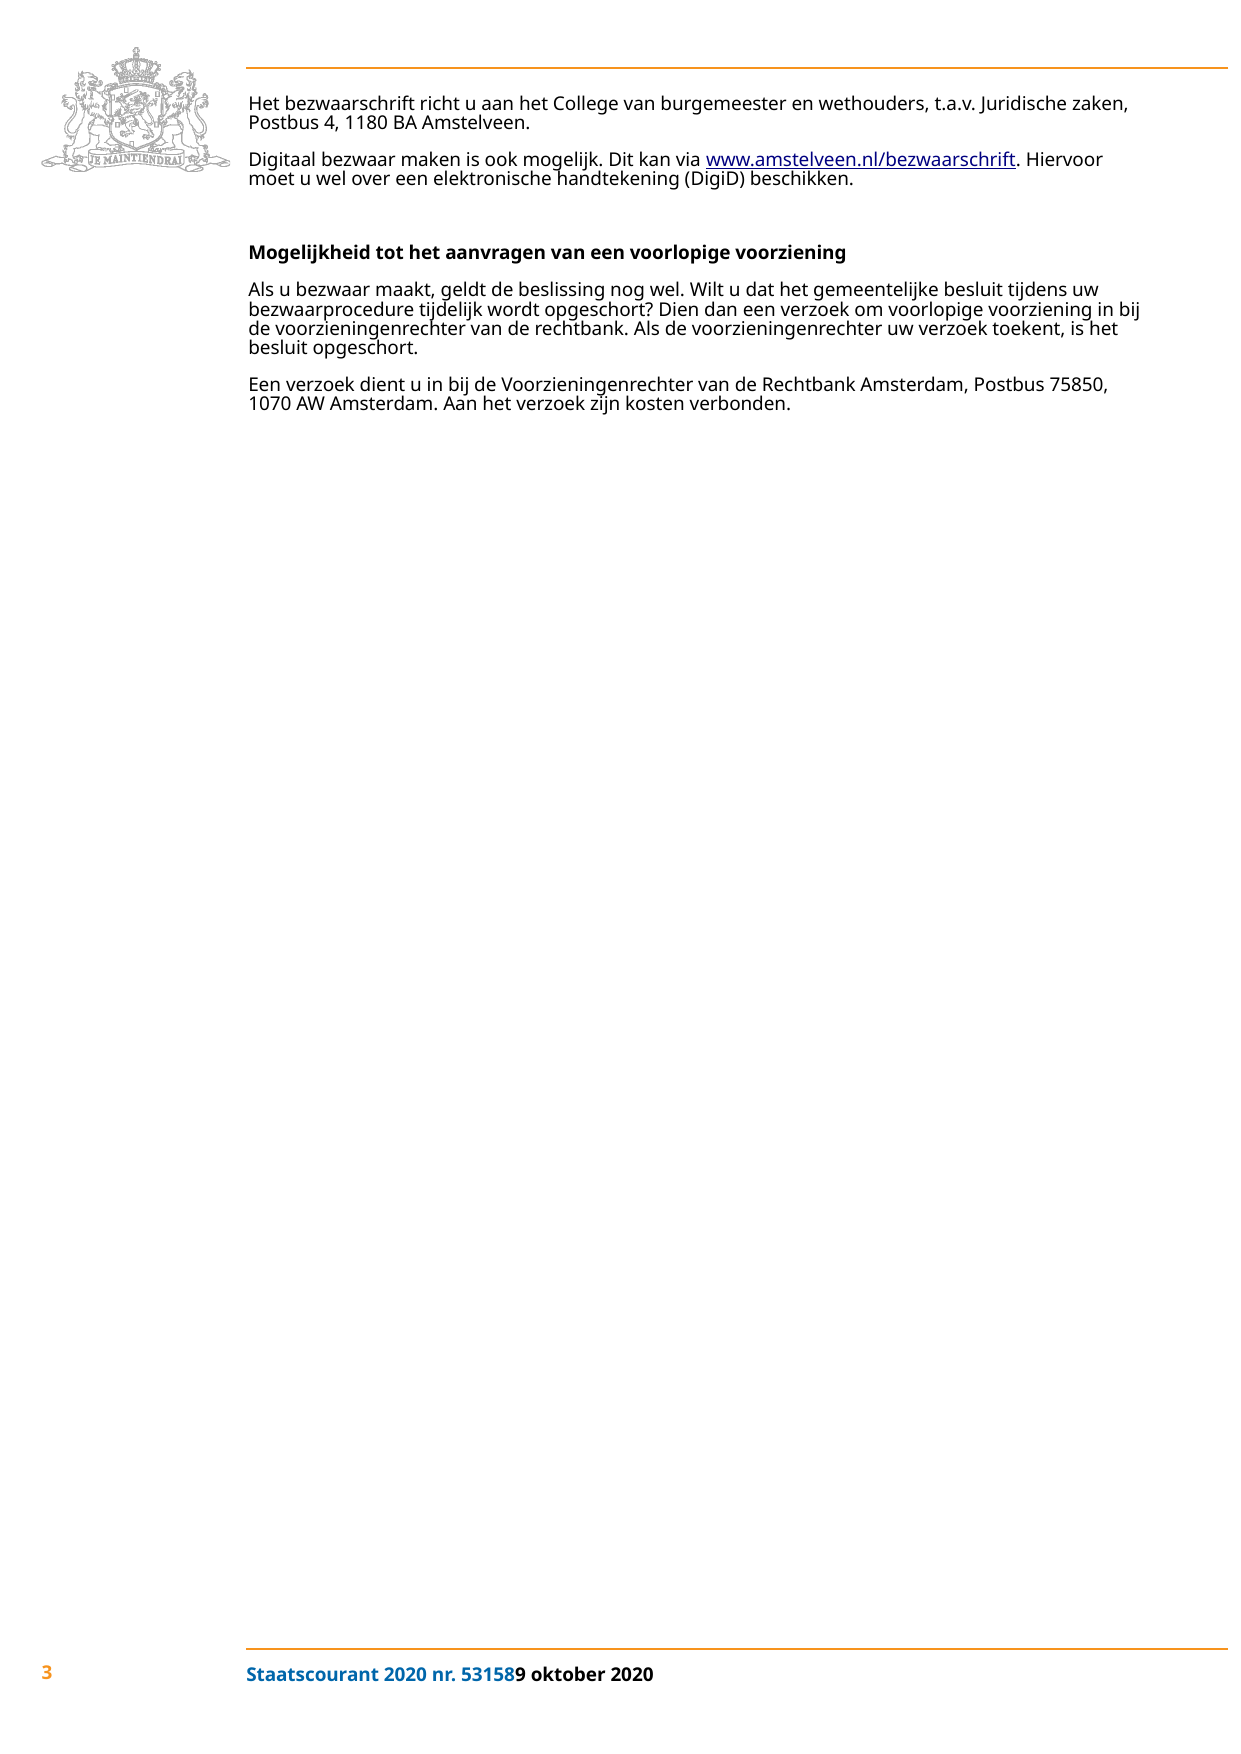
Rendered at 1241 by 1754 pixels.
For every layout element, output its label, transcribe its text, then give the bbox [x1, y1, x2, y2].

text Het bezwaarschrift richt u aan het College van burgemeester en wethouders, t.a.v. Juridische zaken, Postbus 4, 1180 BA Amstelveen. [248, 95, 1152, 133]
text Een verzoek dient u in bij de Voorzieningenrechter van de Rechtbank Amsterdam, Postbus 75850, 1070 AW Amsterdam. Aan het verzoek zijn kosten verbonden. [248, 376, 1152, 414]
text Digitaal bezwaar maken is ook mogelijk. Dit kan via www.amstelveen.nl/bezwaarschrift. Hiervoor moet u wel over een elektronische handtekening (DigiD) beschikken. [248, 151, 1152, 189]
text Als u bezwaar maakt, geldt de beslissing nog wel. Wilt u dat het gemeentelijke besluit tijdens uw bezwaarprocedure tijdelijk wordt opgeschort? Dien dan een verzoek om voorlopige voorziening in bij de voorzieningenrechter van de rechtbank. Als de voorzieningenrechter uw verzoek toekent, is het besluit opgeschort. [248, 281, 1152, 358]
picture [41, 47, 231, 172]
text Mogelijkheid tot het aanvragen van een voorlopige voorziening [248, 244, 1152, 263]
